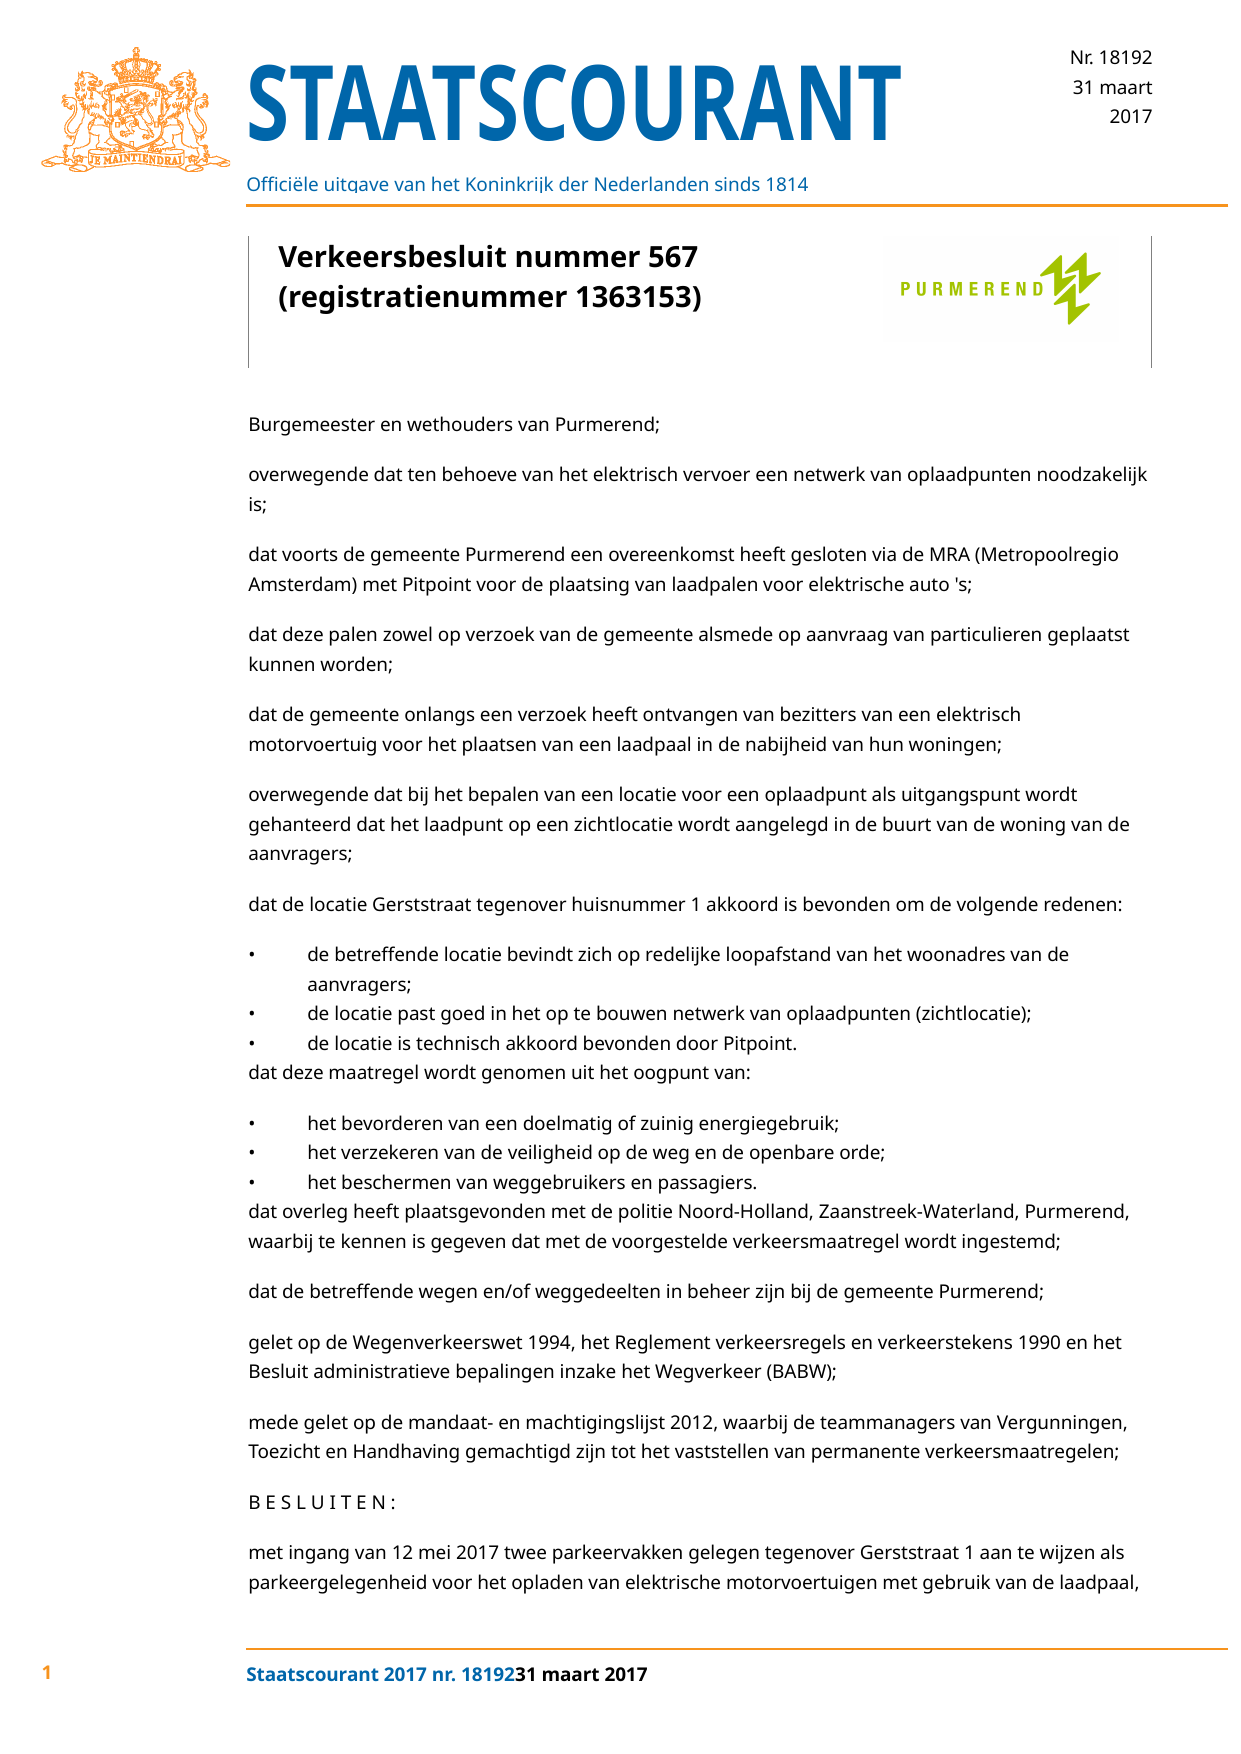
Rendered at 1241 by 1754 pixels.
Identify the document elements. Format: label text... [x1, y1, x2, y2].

text dat voorts de gemeente Purmerend een overeenkomst heeft gesloten via de MRA (Metropoolregio Amsterdam) met Pitpoint voor de plaatsing van laadpalen voor elektrische auto 's; [248, 541, 1152, 597]
list het bevorderen van een doelmatig of zuinig energiegebruik; [248, 1110, 1152, 1136]
picture [882, 236, 1119, 342]
text B E S L U I T E N : [248, 1489, 1152, 1515]
text dat deze palen zowel op verzoek van de gemeente alsmede op aanvraag van particulieren geplaatst kunnen worden; [248, 621, 1152, 677]
text met ingang van 12 mei 2017 twee parkeervakken gelegen tegenover Gerststraat 1 aan te wijzen als parkeergelegenheid voor het opladen van elektrische motorvoertuigen met gebruik van de laadpaal, [248, 1539, 1152, 1595]
text overwegende dat ten behoeve van het elektrisch vervoer een netwerk van oplaadpunten noodzakelijk is; [248, 461, 1152, 517]
table_header [850, 236, 1151, 368]
text dat de gemeente onlangs een verzoek heeft ontvangen van bezitters van een elektrisch motorvoertuig voor het plaatsen van een laadpaal in de nabijheid van hun woningen; [248, 701, 1152, 757]
text overwegende dat bij het bepalen van een locatie voor een oplaadpunt als uitgangspunt wordt gehanteerd dat het laadpunt op een zichtlocatie wordt aangelegd in de buurt van de woning van de aanvragers; [248, 781, 1152, 866]
text Burgemeester en wethouders van Purmerend; [248, 411, 1152, 437]
list de locatie is technisch akkoord bevonden door Pitpoint. [248, 1030, 1152, 1056]
text dat de locatie Gerststraat tegenover huisnummer 1 akkoord is bevonden om de volgende redenen: [248, 891, 1152, 917]
text mede gelet op de mandaat- en machtigingslijst 2012, waarbij de teammanagers van Vergunningen, Toezicht en Handhaving gemachtigd zijn tot het vaststellen van permanente verkeersmaatregelen; [248, 1409, 1152, 1464]
list het verzekeren van de veiligheid op de weg en de openbare orde; [248, 1139, 1152, 1165]
text dat deze maatregel wordt genomen uit het oogpunt van: [248, 1059, 1152, 1085]
list de betreffende locatie bevindt zich op redelijke loopafstand van het woonadres van de aanvragers; [248, 941, 1152, 997]
list de locatie past goed in het op te bouwen netwerk van oplaadpunten (zichtlocatie); [248, 1000, 1152, 1026]
list het beschermen van weggebruikers en passagiers. [248, 1169, 1152, 1195]
text dat overleg heeft plaatsgevonden met de politie Noord-Holland, Zaanstreek-Waterland, Purmerend, waarbij te kennen is gegeven dat met de voorgestelde verkeersmaatregel wordt ingestemd; [248, 1199, 1152, 1254]
picture [41, 47, 231, 172]
text gelet op de Wegenverkeerswet 1994, het Reglement verkeersregels en verkeerstekens 1990 en het Besluit administratieve bepalingen inzake het Wegverkeer (BABW); [248, 1329, 1152, 1384]
text dat de betreffende wegen en/of weggedeelten in beheer zijn bij de gemeente Purmerend; [248, 1279, 1152, 1304]
table_header Verkeersbesluit nummer 567 (registratienummer 1363153) [249, 236, 850, 368]
